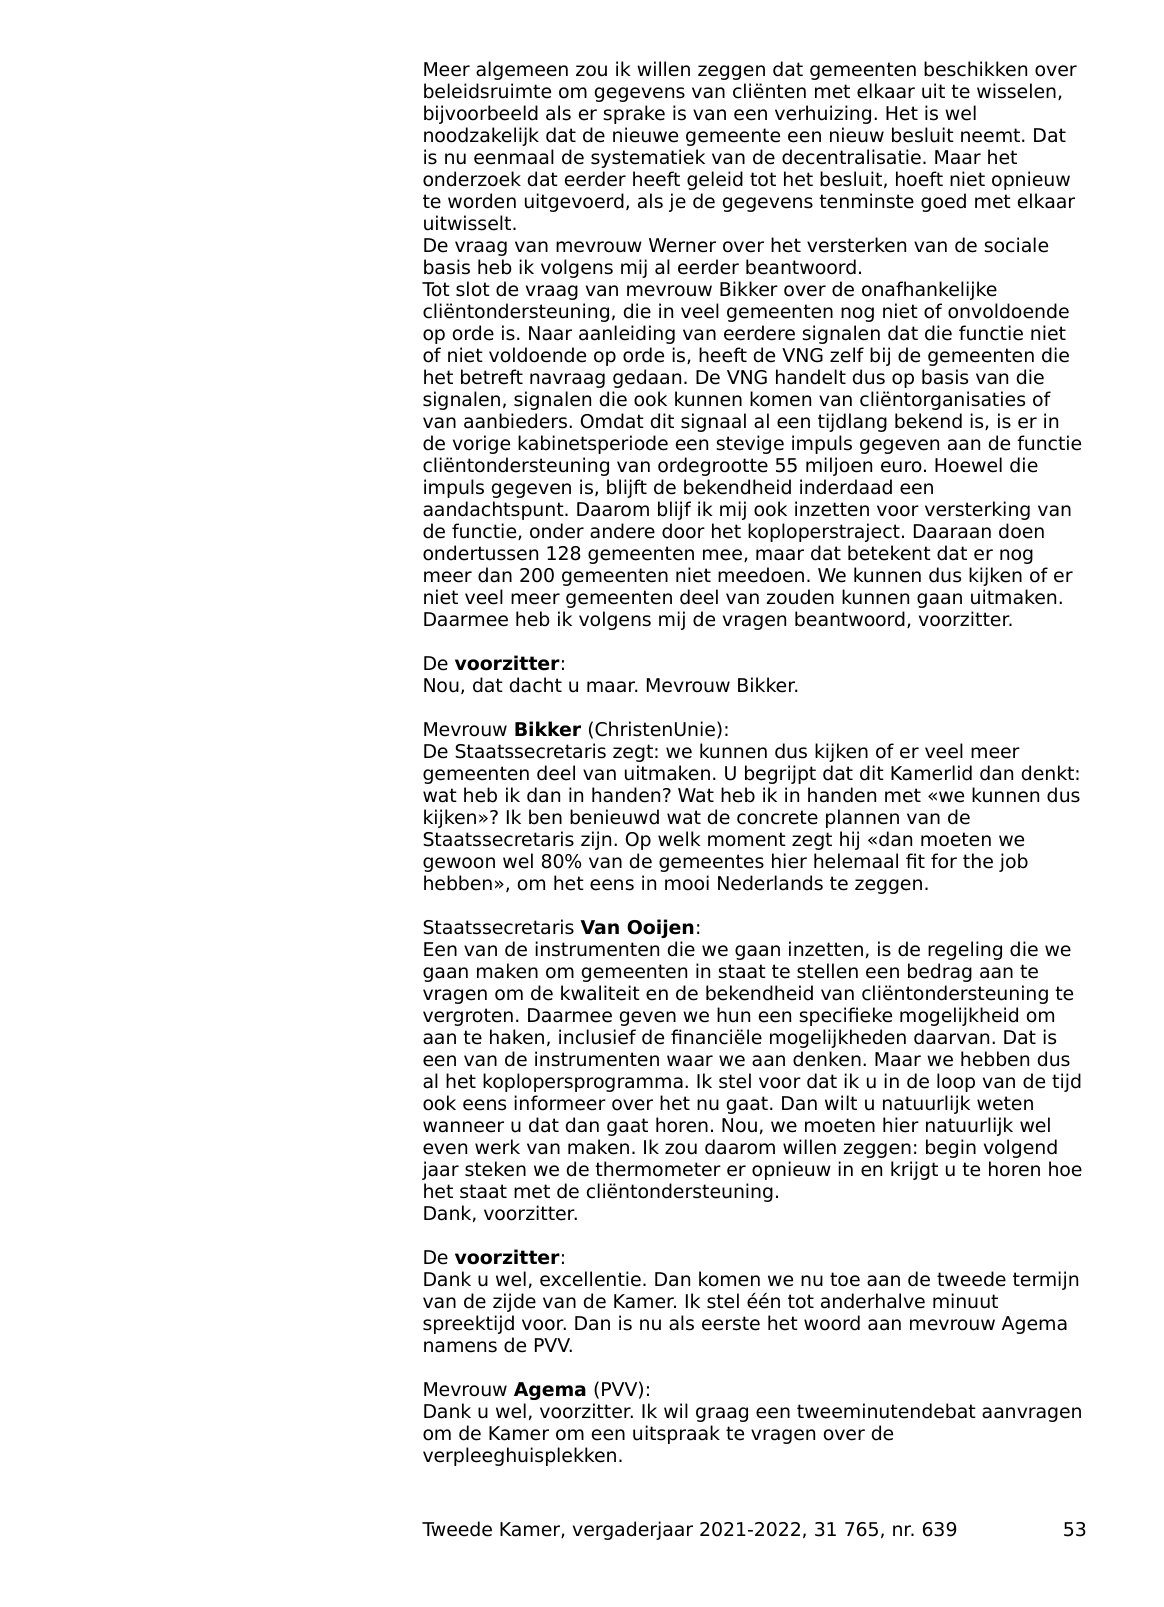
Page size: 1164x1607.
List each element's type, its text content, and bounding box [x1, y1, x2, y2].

text Dank, voorzitter. [422, 1203, 1087, 1224]
text Dank u wel, voorzitter. Ik wil graag een tweeminutendebat aanvragen om de Kamer om een uitspraak te vragen over de verpleeghuisplekken. [422, 1401, 1087, 1467]
text De vraag van mevrouw Werner over het versterken van de sociale basis heb ik volgens mij al eerder beantwoord. [422, 235, 1087, 279]
text Meer algemeen zou ik willen zeggen dat gemeenten beschikken over beleidsruimte om gegevens van cliënten met elkaar uit te wisselen, bijvoorbeeld als er sprake is van een verhuizing. Het is wel noodzakelijk dat de nieuwe gemeente een nieuw besluit neemt. Dat is nu eenmaal de systematiek van de decentralisatie. Maar het onderzoek dat eerder heeft geleid tot het besluit, hoeft niet opnieuw te worden uitgevoerd, als je de gegevens tenminste goed met elkaar uitwisselt. [422, 59, 1087, 235]
text Dank u wel, excellentie. Dan komen we nu toe aan de tweede termijn van de zijde van de Kamer. Ik stel één tot anderhalve minuut spreektijd voor. Dan is nu als eerste het woord aan mevrouw Agema namens de PVV. [422, 1269, 1087, 1357]
text De voorzitter: [422, 1247, 1087, 1269]
text De voorzitter: [422, 653, 1087, 675]
text De Staatssecretaris zegt: we kunnen dus kijken of er veel meer gemeenten deel van uitmaken. U begrijpt dat dit Kamerlid dan denkt: wat heb ik dan in handen? Wat heb ik in handen met «we kunnen dus kijken»? Ik ben benieuwd wat de concrete plannen van de Staatssecretaris zijn. Op welk moment zegt hij «dan moeten we gewoon wel 80% van de gemeentes hier helemaal fit for the job hebben», om het eens in mooi Nederlands te zeggen. [422, 741, 1087, 895]
text Daarmee heb ik volgens mij de vragen beantwoord, voorzitter. [422, 608, 1087, 631]
text Nou, dat dacht u maar. Mevrouw Bikker. [422, 675, 1087, 697]
text Mevrouw Bikker (ChristenUnie): [422, 719, 1087, 741]
text Tot slot de vraag van mevrouw Bikker over de onafhankelijke cliëntondersteuning, die in veel gemeenten nog niet of onvoldoende op orde is. Naar aanleiding van eerdere signalen dat die functie niet of niet voldoende op orde is, heeft de VNG zelf bij de gemeenten die het betreft navraag gedaan. De VNG handelt dus op basis van die signalen, signalen die ook kunnen komen van cliëntorganisaties of van aanbieders. Omdat dit signaal al een tijdlang bekend is, is er in de vorige kabinetsperiode een stevige impuls gegeven aan de functie cliëntondersteuning van ordegrootte 55 miljoen euro. Hoewel die impuls gegeven is, blijft de bekendheid inderdaad een aandachtspunt. Daarom blijf ik mij ook inzetten voor versterking van de functie, onder andere door het koploperstraject. Daaraan doen ondertussen 128 gemeenten mee, maar dat betekent dat er nog meer dan 200 gemeenten niet meedoen. We kunnen dus kijken of er niet veel meer gemeenten deel van zouden kunnen gaan uitmaken. [422, 279, 1087, 608]
text Mevrouw Agema (PVV): [422, 1379, 1087, 1401]
text Staatssecretaris Van Ooijen: [422, 917, 1087, 939]
text Een van de instrumenten die we gaan inzetten, is de regeling die we gaan maken om gemeenten in staat te stellen een bedrag aan te vragen om de kwaliteit en de bekendheid van cliëntondersteuning te vergroten. Daarmee geven we hun een specifieke mogelijkheid om aan te haken, inclusief de financiële mogelijkheden daarvan. Dat is een van de instrumenten waar we aan denken. Maar we hebben dus al het koplopersprogramma. Ik stel voor dat ik u in de loop van de tijd ook eens informeer over het nu gaat. Dan wilt u natuurlijk weten wanneer u dat dan gaat horen. Nou, we moeten hier natuurlijk wel even werk van maken. Ik zou daarom willen zeggen: begin volgend jaar steken we de thermometer er opnieuw in en krijgt u te horen hoe het staat met de cliëntondersteuning. [422, 939, 1087, 1203]
